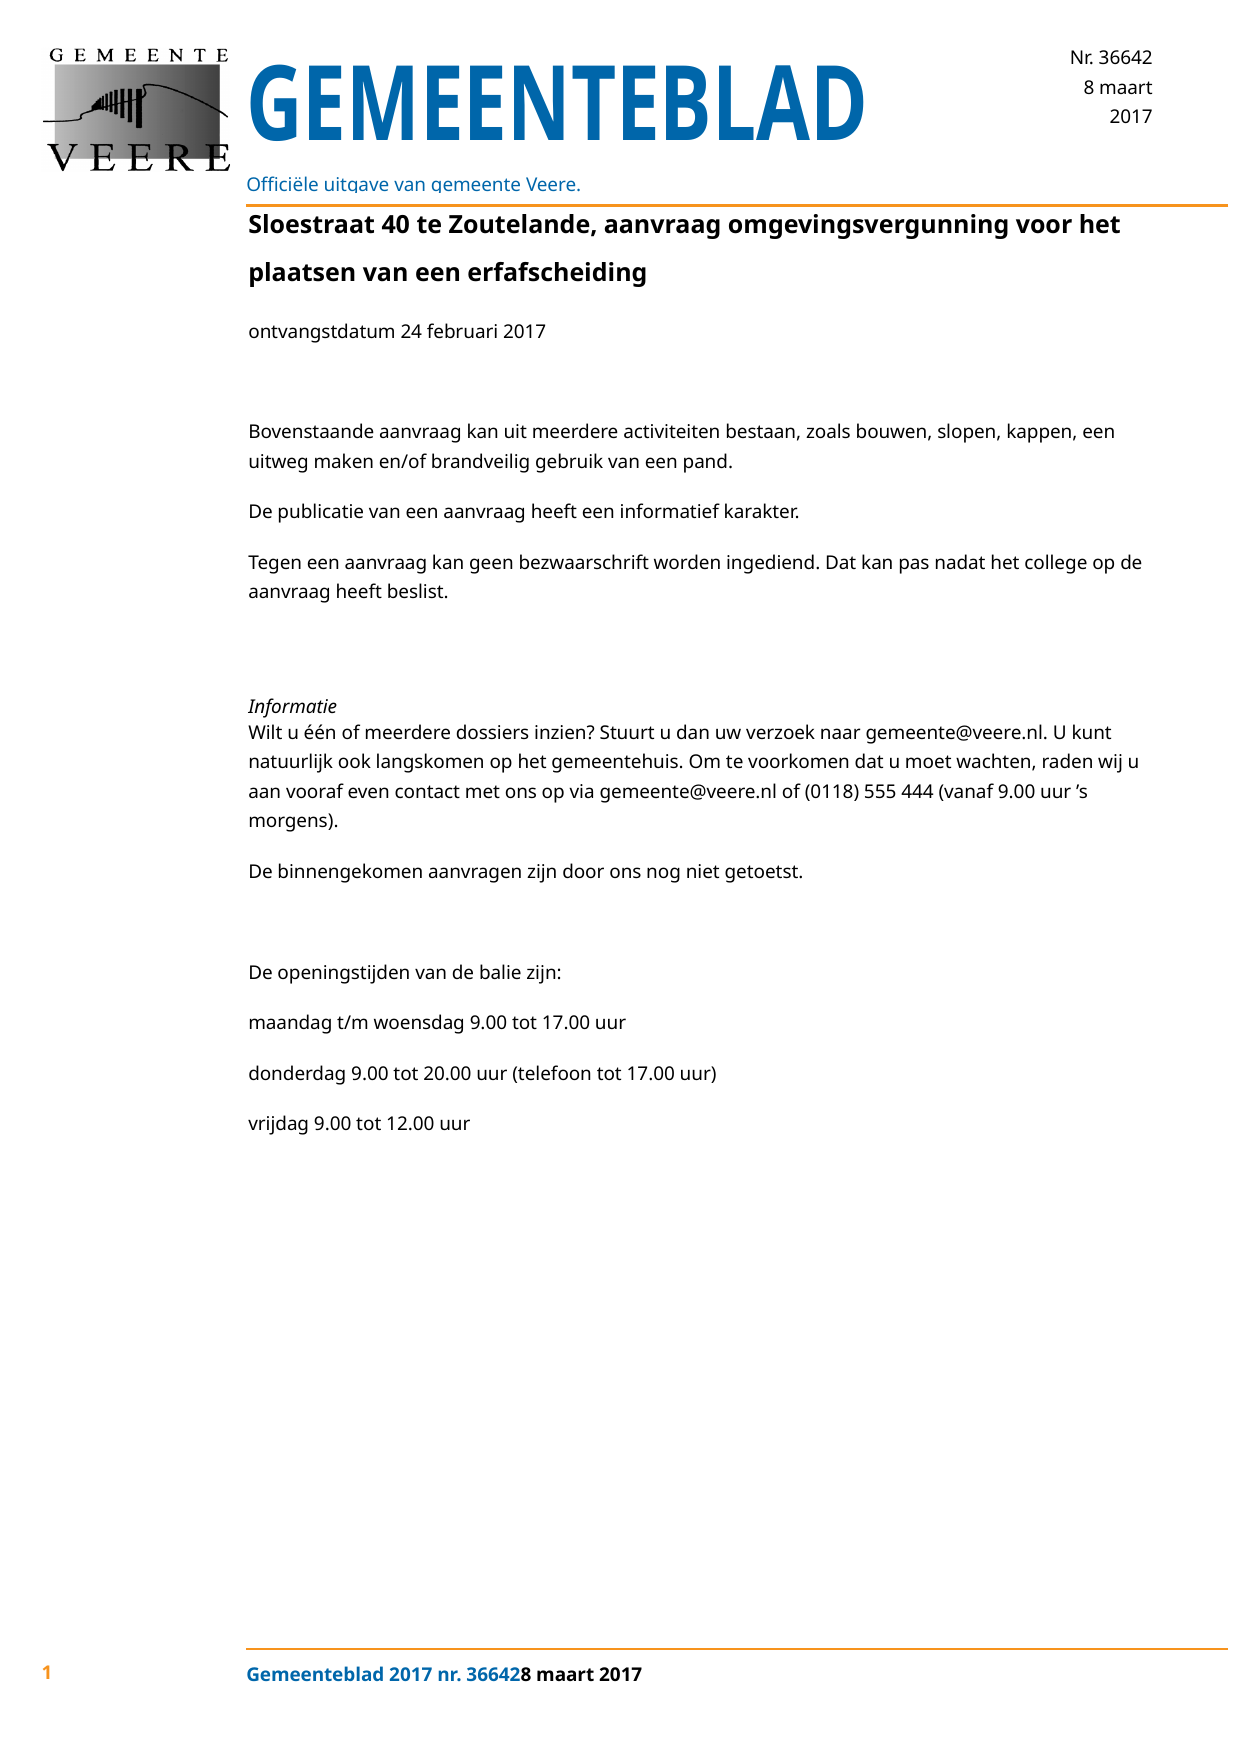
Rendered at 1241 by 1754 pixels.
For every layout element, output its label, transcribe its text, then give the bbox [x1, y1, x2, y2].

text vrijdag 9.00 tot 12.00 uur [248, 1110, 1152, 1136]
text maandag t/m woensdag 9.00 tot 17.00 uur [248, 1009, 1152, 1035]
text De openingstijden van de balie zijn: [248, 959, 1152, 984]
text De binnengekomen aanvragen zijn door ons nog niet getoetst. [248, 858, 1152, 884]
text Bovenstaande aanvraag kan uit meerdere activiteiten bestaan, zoals bouwen, slopen, kappen, een uitweg maken en/of brandveilig gebruik van een pand. [248, 419, 1152, 474]
text donderdag 9.00 tot 20.00 uur (telefoon tot 17.00 uur) [248, 1060, 1152, 1085]
text Wilt u één of meerdere dossiers inzien? Stuurt u dan uw verzoek naar gemeente@veere.nl. U kunt natuurlijk ook langskomen op het gemeentehuis. Om te voorkomen dat u moet wachten, raden wij u aan vooraf even contact met ons op via gemeente@veere.nl of (0118) 555 444 (vanaf 9.00 uur ’s morgens). [248, 719, 1152, 833]
text Sloestraat 40 te Zoutelande, aanvraag omgevingsvergunning voor het plaatsen van een erfafscheiding [248, 207, 1152, 288]
picture [41, 47, 231, 172]
text Tegen een aanvraag kan geen bezwaarschrift worden ingediend. Dat kan pas nadat het college op de aanvraag heeft beslist. [248, 549, 1152, 604]
text Informatie [248, 693, 1152, 719]
text De publicatie van een aanvraag heeft een informatief karakter. [248, 499, 1152, 524]
text ontvangstdatum 24 februari 2017 [248, 318, 1152, 344]
